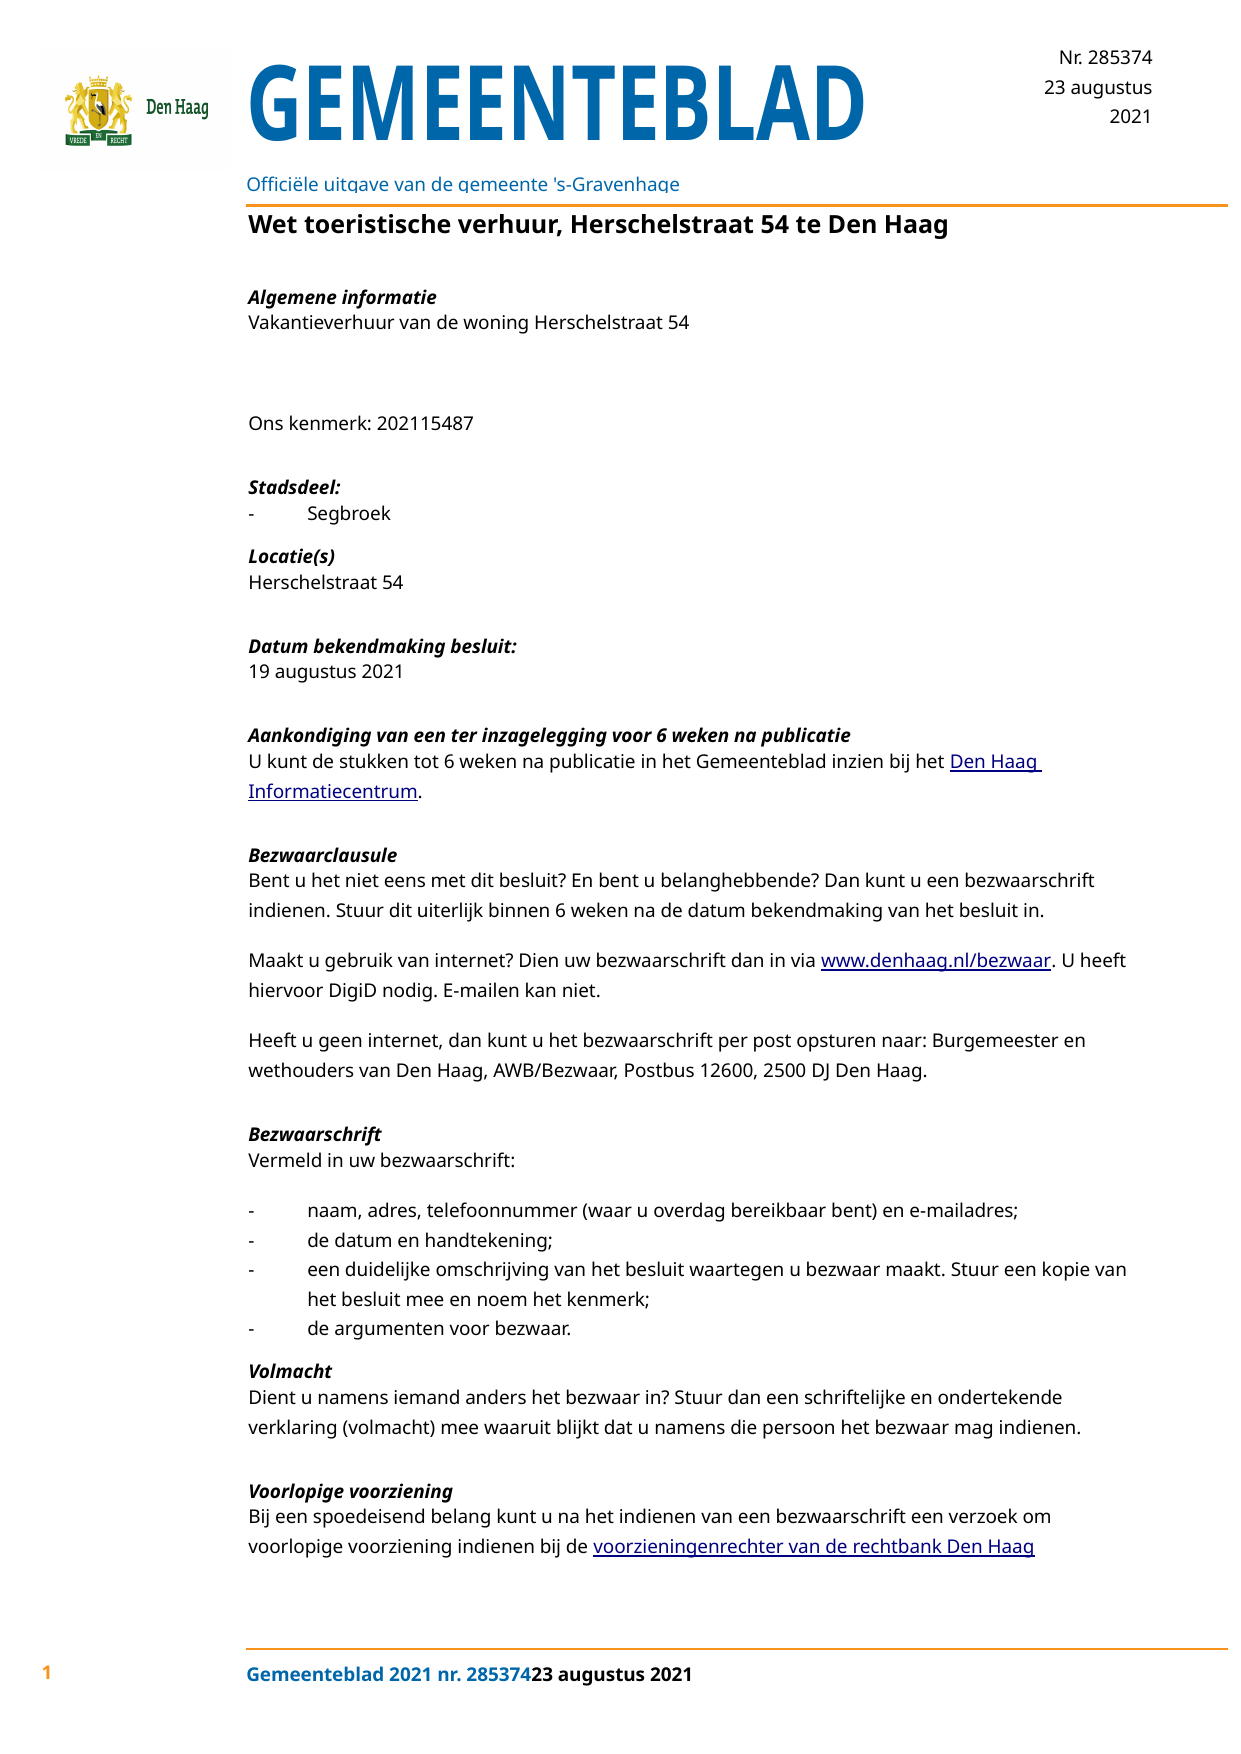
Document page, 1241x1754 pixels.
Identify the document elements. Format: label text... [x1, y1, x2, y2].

list de argumenten voor bezwaar. [248, 1316, 1152, 1341]
text Datum bekendmaking besluit: [248, 633, 1152, 659]
list naam, adres, telefoonnummer (waar u overdag bereikbaar bent) en e-mailadres; [248, 1197, 1152, 1223]
text U kunt de stukken tot 6 weken na publicatie in het Gemeenteblad inzien bij het Den Haag Informatiecentrum. [248, 748, 1152, 804]
text Voorlopige voorziening [248, 1478, 1152, 1504]
text Vakantieverhuur van de woning Herschelstraat 54 [248, 309, 1152, 335]
text Wet toeristische verhuur, Herschelstraat 54 te Den Haag [248, 207, 1152, 241]
picture [41, 47, 231, 172]
text Maakt u gebruik van internet? Dien uw bezwaarschrift dan in via www.denhaag.nl/bezwaar. U heeft hiervoor DigiD nodig. E-mailen kan niet. [248, 948, 1152, 1003]
text Dient u namens iemand anders het bezwaar in? Stuur dan een schriftelijke en ondertekende verklaring (volmacht) mee waaruit blijkt dat u namens die persoon het bezwaar mag indienen. [248, 1384, 1152, 1440]
text Algemene informatie [248, 284, 1152, 309]
text Volmacht [248, 1359, 1152, 1384]
text Herschelstraat 54 [248, 569, 1152, 595]
text Heeft u geen internet, dan kunt u het bezwaarschrift per post opsturen naar: Burgemeester en wethouders van Den Haag, AWB/Bezwaar, Postbus 12600, 2500 DJ Den Haag. [248, 1028, 1152, 1083]
text Aankondiging van een ter inzagelegging voor 6 weken na publicatie [248, 723, 1152, 748]
text Bezwaarschrift [248, 1121, 1152, 1147]
text 19 augustus 2021 [248, 659, 1152, 684]
text Ons kenmerk: 202115487 [248, 410, 1152, 436]
text Bij een spoedeisend belang kunt u na het indienen van een bezwaarschrift een verzoek om voorlopige voorziening indienen bij de voorzieningenrechter van de rechtbank Den Haag [248, 1504, 1152, 1559]
text Bent u het niet eens met dit besluit? En bent u belanghebbende? Dan kunt u een bezwaarschrift indienen. Stuur dit uiterlijk binnen 6 weken na de datum bekendmaking van het besluit in. [248, 868, 1152, 923]
text Bezwaarclausule [248, 842, 1152, 868]
list Segbroek [248, 500, 1152, 526]
list de datum en handtekening; [248, 1227, 1152, 1253]
text Vermeld in uw bezwaarschrift: [248, 1147, 1152, 1173]
list een duidelijke omschrijving van het besluit waartegen u bezwaar maakt. Stuur een kopie van het besluit mee en noem het kenmerk; [248, 1256, 1152, 1312]
text Locatie(s) [248, 543, 1152, 569]
text Stadsdeel: [248, 474, 1152, 500]
